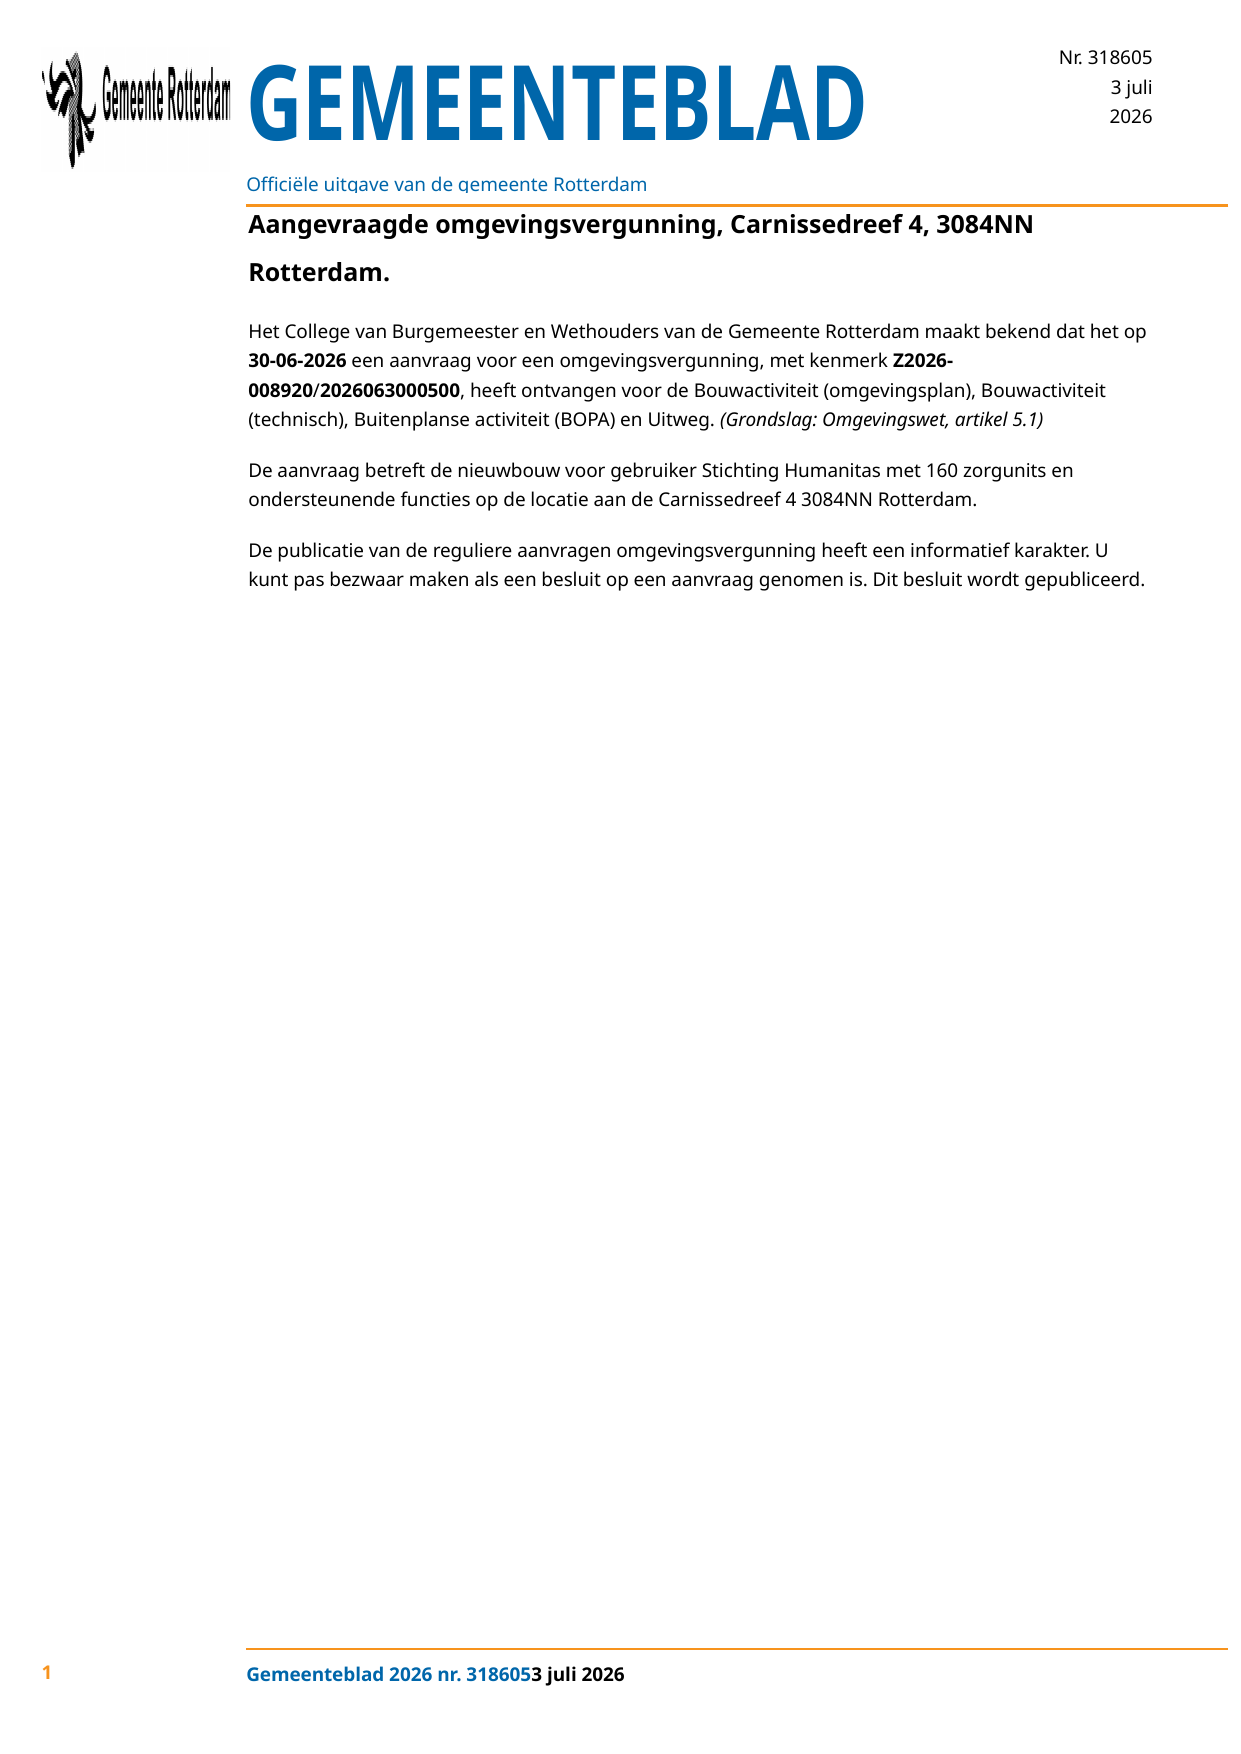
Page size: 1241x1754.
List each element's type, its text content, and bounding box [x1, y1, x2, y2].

text De aanvraag betreft de nieuwbouw voor gebruiker Stichting Humanitas met 160 zorgunits en ondersteunende functies op de locatie aan de Carnissedreef 4 3084NN Rotterdam. [248, 457, 1152, 512]
text Het College van Burgemeester en Wethouders van de Gemeente Rotterdam maakt bekend dat het op 30-06-2026 een aanvraag voor een omgevingsvergunning, met kenmerk Z2026-008920/2026063000500, heeft ontvangen voor de Bouwactiviteit (omgevingsplan), Bouwactiviteit (technisch), Buitenplanse activiteit (BOPA) en Uitweg. (Grondslag: Omgevingswet, artikel 5.1) [248, 318, 1152, 432]
text Aangevraagde omgevingsvergunning, Carnissedreef 4, 3084NN Rotterdam. [248, 207, 1152, 288]
text De publicatie van de reguliere aanvragen omgevingsvergunning heeft een informatief karakter. U kunt pas bezwaar maken als een besluit op een aanvraag genomen is. Dit besluit wordt gepubliceerd. [248, 537, 1152, 592]
picture [41, 47, 231, 172]
